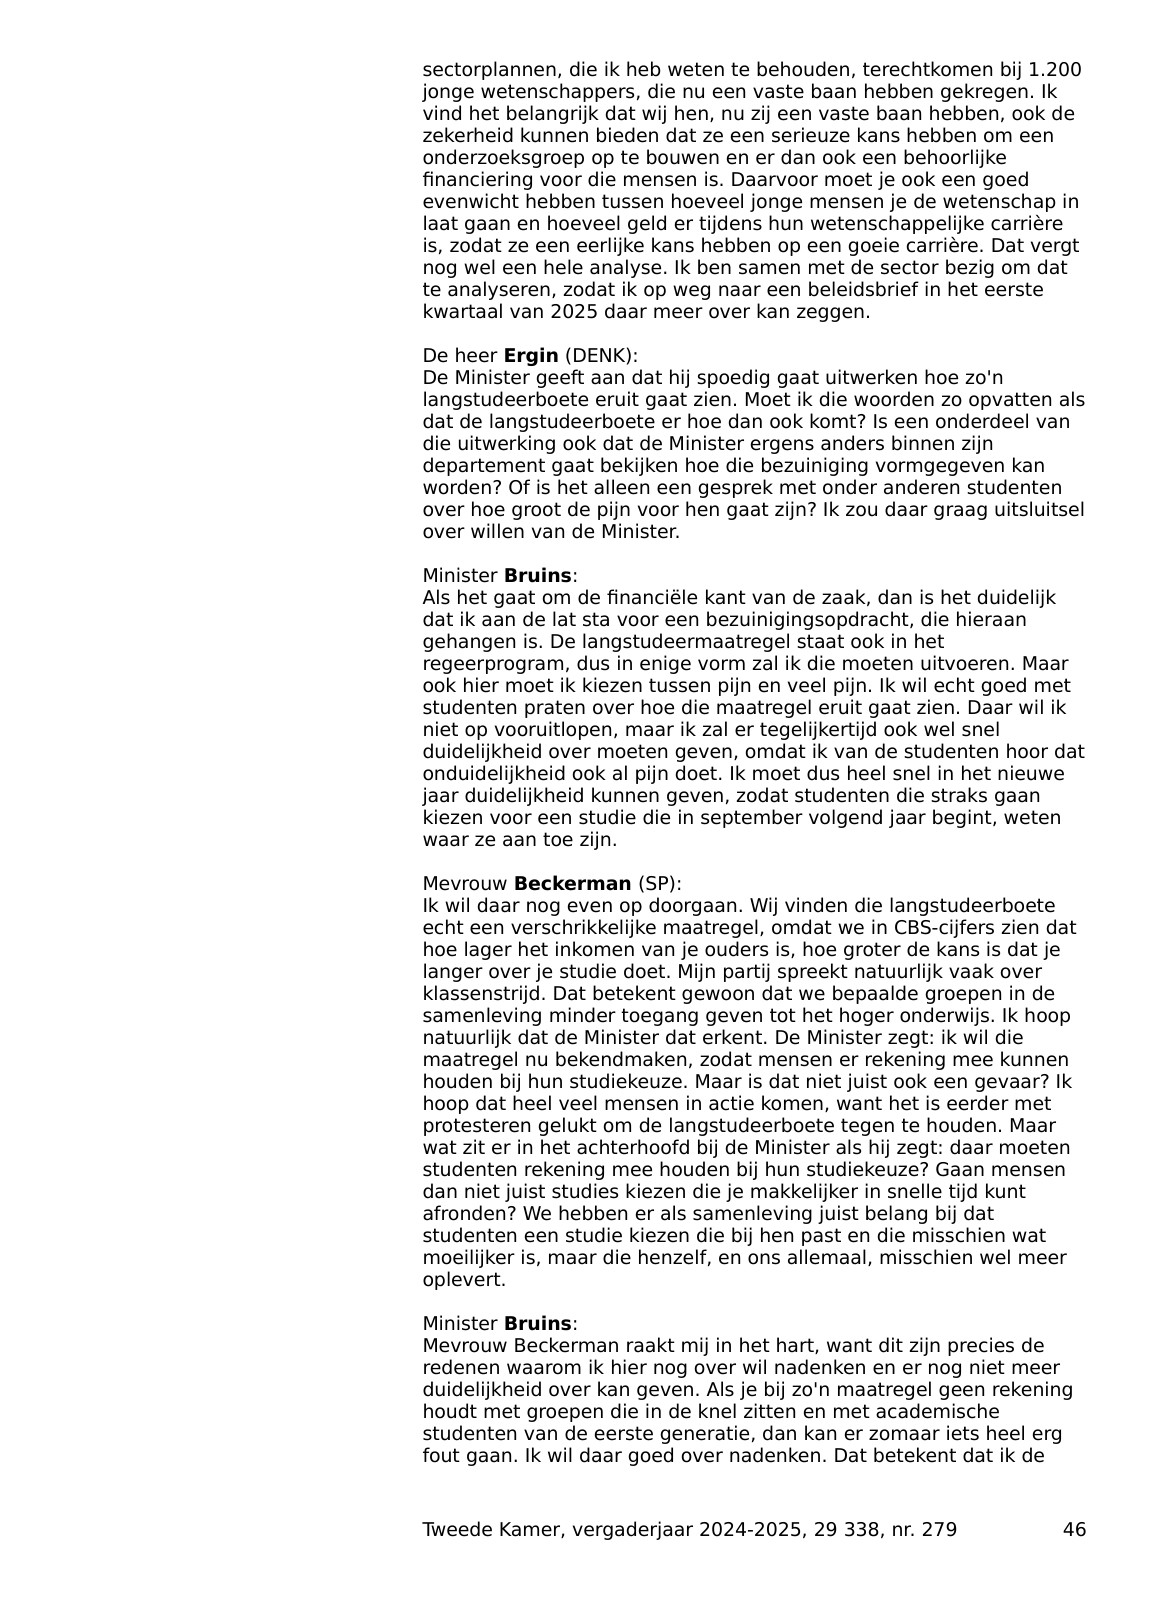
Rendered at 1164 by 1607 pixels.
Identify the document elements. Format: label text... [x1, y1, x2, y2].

text Ik wil daar nog even op doorgaan. Wij vinden die langstudeerboete echt een verschrikkelijke maatregel, omdat we in CBS-cijfers zien dat hoe lager het inkomen van je ouders is, hoe groter de kans is dat je langer over je studie doet. Mijn partij spreekt natuurlijk vaak over klassenstrijd. Dat betekent gewoon dat we bepaalde groepen in de samenleving minder toegang geven tot het hoger onderwijs. Ik hoop natuurlijk dat de Minister dat erkent. De Minister zegt: ik wil die maatregel nu bekendmaken, zodat mensen er rekening mee kunnen houden bij hun studiekeuze. Maar is dat niet juist ook een gevaar? Ik hoop dat heel veel mensen in actie komen, want het is eerder met protesteren gelukt om de langstudeerboete tegen te houden. Maar wat zit er in het achterhoofd bij de Minister als hij zegt: daar moeten studenten rekening mee houden bij hun studiekeuze? Gaan mensen dan niet juist studies kiezen die je makkelijker in snelle tijd kunt afronden? We hebben er als samenleving juist belang bij dat studenten een studie kiezen die bij hen past en die misschien wat moeilijker is, maar die henzelf, en ons allemaal, misschien wel meer oplevert. [422, 895, 1087, 1291]
text Minister Bruins: [422, 1313, 1087, 1335]
text De Minister geeft aan dat hij spoedig gaat uitwerken hoe zo'n langstudeerboete eruit gaat zien. Moet ik die woorden zo opvatten als dat de langstudeerboete er hoe dan ook komt? Is een onderdeel van die uitwerking ook dat de Minister ergens anders binnen zijn departement gaat bekijken hoe die bezuiniging vormgegeven kan worden? Of is het alleen een gesprek met onder anderen studenten over hoe groot de pijn voor hen gaat zijn? Ik zou daar graag uitsluitsel over willen van de Minister. [422, 367, 1087, 543]
text Minister Bruins: [422, 565, 1087, 587]
text Als het gaat om de financiële kant van de zaak, dan is het duidelijk dat ik aan de lat sta voor een bezuinigingsopdracht, die hieraan gehangen is. De langstudeermaatregel staat ook in het regeerprogram, dus in enige vorm zal ik die moeten uitvoeren. Maar ook hier moet ik kiezen tussen pijn en veel pijn. Ik wil echt goed met studenten praten over hoe die maatregel eruit gaat zien. Daar wil ik niet op vooruitlopen, maar ik zal er tegelijkertijd ook wel snel duidelijkheid over moeten geven, omdat ik van de studenten hoor dat onduidelijkheid ook al pijn doet. Ik moet dus heel snel in het nieuwe jaar duidelijkheid kunnen geven, zodat studenten die straks gaan kiezen voor een studie die in september volgend jaar begint, weten waar ze aan toe zijn. [422, 587, 1087, 851]
text sectorplannen, die ik heb weten te behouden, terechtkomen bij 1.200 jonge wetenschappers, die nu een vaste baan hebben gekregen. Ik vind het belangrijk dat wij hen, nu zij een vaste baan hebben, ook de zekerheid kunnen bieden dat ze een serieuze kans hebben om een onderzoeksgroep op te bouwen en er dan ook een behoorlijke financiering voor die mensen is. Daarvoor moet je ook een goed evenwicht hebben tussen hoeveel jonge mensen je de wetenschap in laat gaan en hoeveel geld er tijdens hun wetenschappelijke carrière is, zodat ze een eerlijke kans hebben op een goeie carrière. Dat vergt nog wel een hele analyse. Ik ben samen met de sector bezig om dat te analyseren, zodat ik op weg naar een beleidsbrief in het eerste kwartaal van 2025 daar meer over kan zeggen. [422, 59, 1087, 323]
text De heer Ergin (DENK): [422, 345, 1087, 367]
text Mevrouw Beckerman (SP): [422, 873, 1087, 895]
text Mevrouw Beckerman raakt mij in het hart, want dit zijn precies de redenen waarom ik hier nog over wil nadenken en er nog niet meer duidelijkheid over kan geven. Als je bij zo'n maatregel geen rekening houdt met groepen die in de knel zitten en met academische studenten van de eerste generatie, dan kan er zomaar iets heel erg fout gaan. Ik wil daar goed over nadenken. Dat betekent dat ik de [422, 1335, 1087, 1467]
